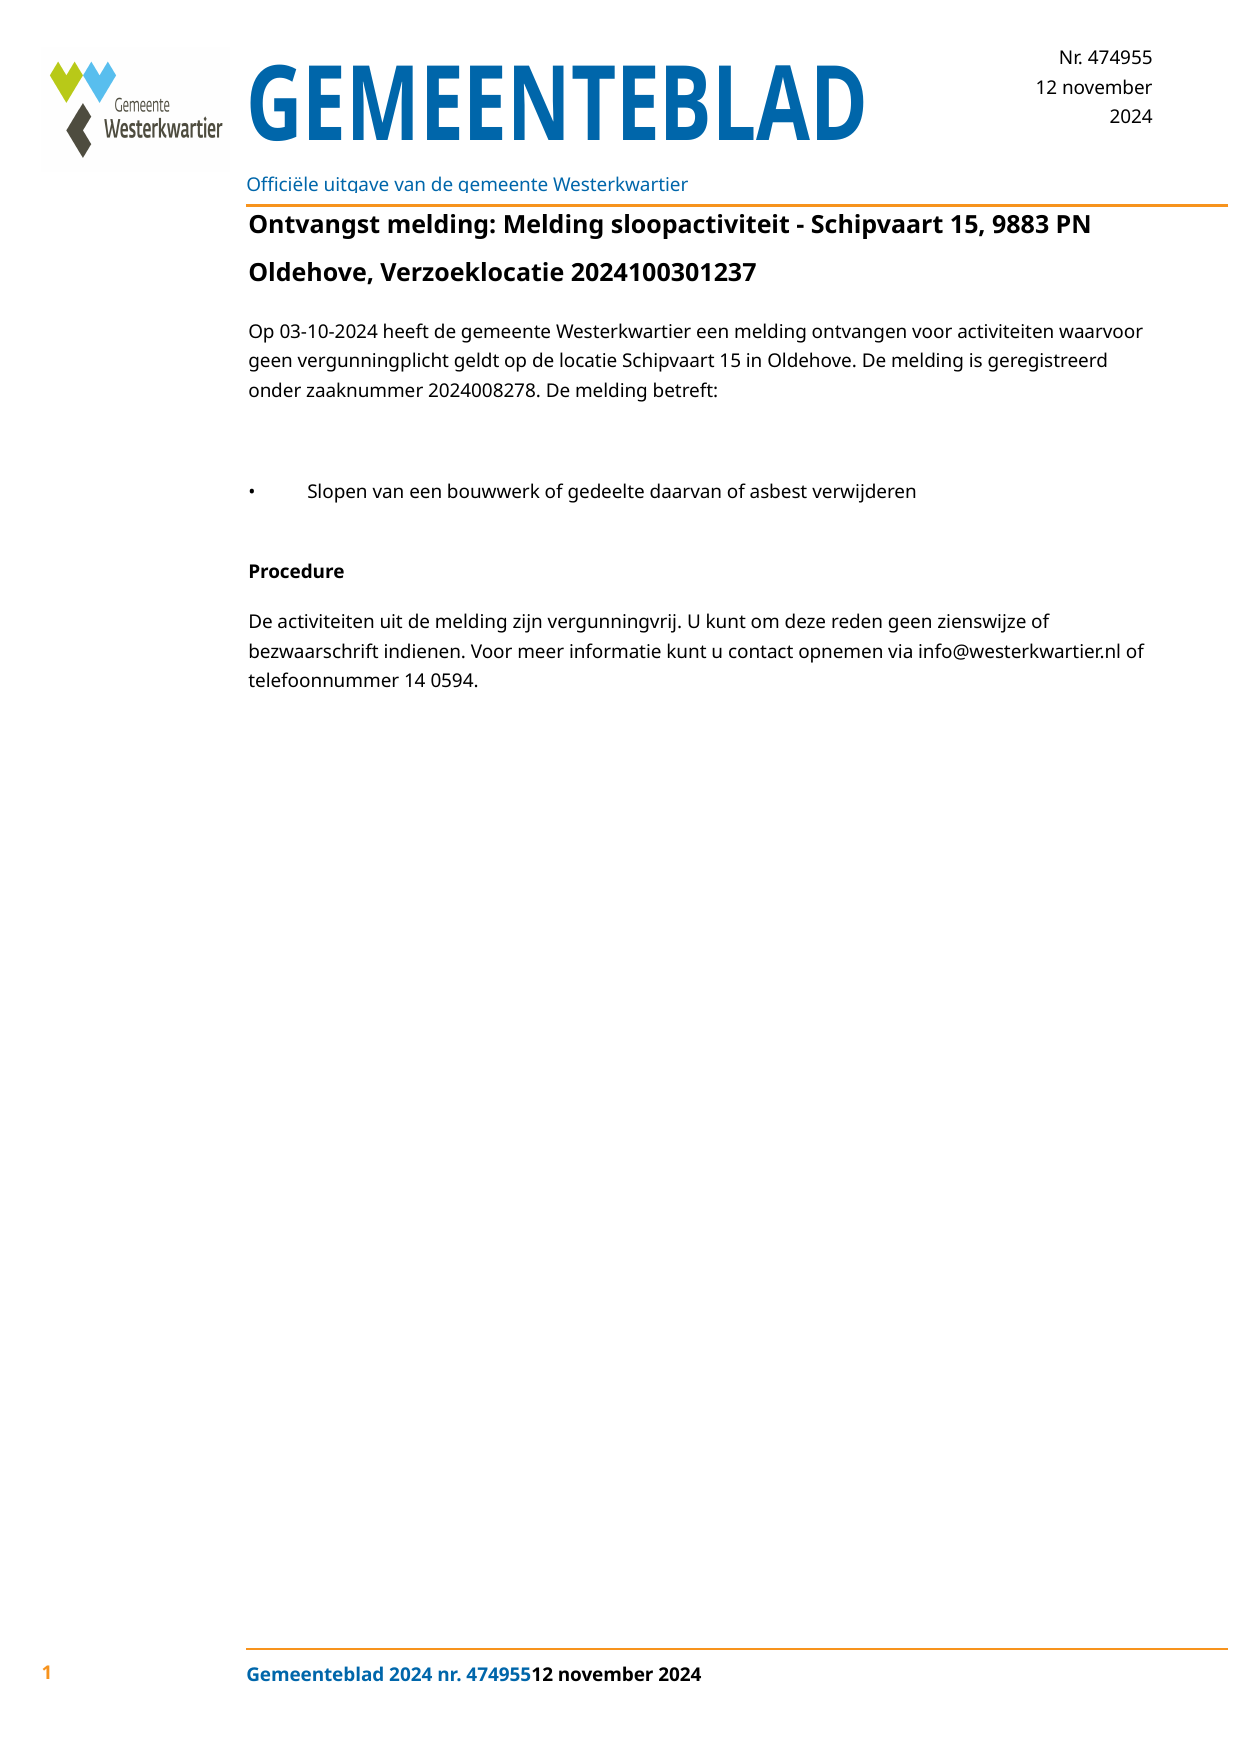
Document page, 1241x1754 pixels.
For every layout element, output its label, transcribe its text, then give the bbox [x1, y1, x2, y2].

picture [41, 47, 231, 172]
text Procedure [248, 558, 1152, 584]
text De activiteiten uit de melding zijn vergunningvrij. U kunt om deze reden geen zienswijze of bezwaarschrift indienen. Voor meer informatie kunt u contact opnemen via info@westerkwartier.nl of telefoonnummer 14 0594. [248, 608, 1152, 693]
text Ontvangst melding: Melding sloopactiviteit - Schipvaart 15, 9883 PN Oldehove, Verzoeklocatie 2024100301237 [248, 207, 1152, 288]
list Slopen van een bouwwerk of gedeelte daarvan of asbest verwijderen [248, 478, 1152, 504]
text Op 03-10-2024 heeft de gemeente Westerkwartier een melding ontvangen voor activiteiten waarvoor geen vergunningplicht geldt op de locatie Schipvaart 15 in Oldehove. De melding is geregistreerd onder zaaknummer 2024008278. De melding betreft: [248, 318, 1152, 403]
